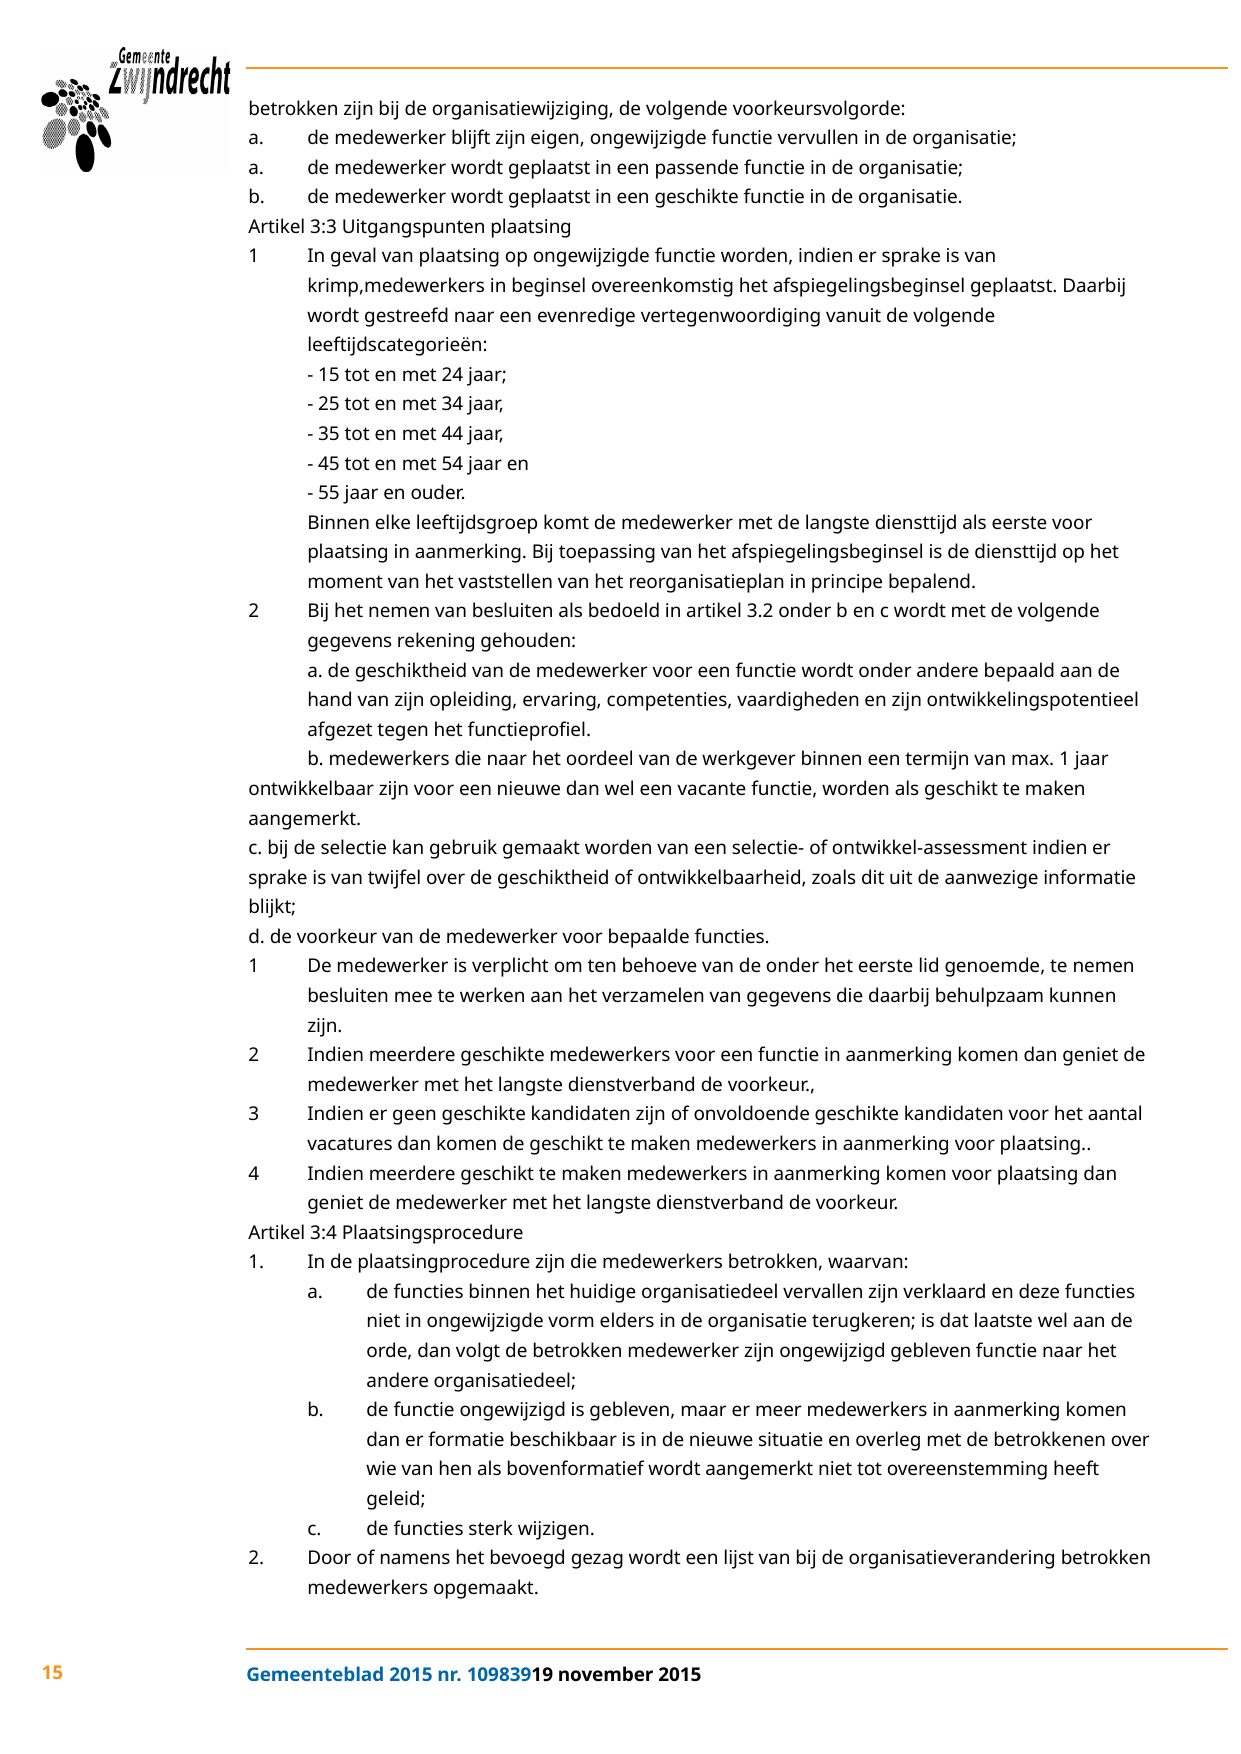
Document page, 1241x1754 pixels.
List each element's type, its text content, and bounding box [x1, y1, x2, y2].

list de functies sterk wijzigen. [307, 1515, 1152, 1541]
list - 35 tot en met 44 jaar, [248, 420, 1152, 446]
picture [41, 47, 231, 172]
list Bij het nemen van besluiten als bedoeld in artikel 3.2 onder b en c wordt met de volgende gegevens rekening gehouden: [248, 598, 1152, 653]
list In de plaatsingprocedure zijn die medewerkers betrokken, waarvan: [248, 1248, 1152, 1274]
text Artikel 3:4 Plaatsingsprocedure [248, 1219, 1152, 1245]
list In geval van plaatsing op ongewijzigde functie worden, indien er sprake is van krimp,medewerkers in beginsel overeenkomstig het afspiegelingsbeginsel geplaatst. Daarbij wordt gestreefd naar een evenredige vertegenwoordiging vanuit de volgende leeftijdscategorieën: [248, 243, 1152, 357]
text d. de voorkeur van de medewerker voor bepaalde functies. [248, 923, 1152, 949]
list de medewerker blijft zijn eigen, ongewijzigde functie vervullen in de organisatie; [248, 124, 1152, 150]
list de functie ongewijzigd is gebleven, maar er meer medewerkers in aanmerking komen dan er formatie beschikbaar is in de nieuwe situatie en overleg met de betrokkenen over wie van hen als bovenformatief wordt aangemerkt niet tot overeenstemming heeft geleid; [307, 1396, 1152, 1511]
list a. de geschiktheid van de medewerker voor een functie wordt onder andere bepaald aan de hand van zijn opleiding, ervaring, competenties, vaardigheden en zijn ontwikkelingspotentieel afgezet tegen het functieprofiel. [248, 657, 1152, 742]
list de medewerker wordt geplaatst in een passende functie in de organisatie; [248, 154, 1152, 180]
list Indien meerdere geschikte medewerkers voor een functie in aanmerking komen dan geniet de medewerker met het langste dienstverband de voorkeur., [248, 1041, 1152, 1097]
list Door of namens het bevoegd gezag wordt een lijst van bij de organisatieverandering betrokken medewerkers opgemaakt. [248, 1544, 1152, 1600]
list - 55 jaar en ouder. [248, 479, 1152, 505]
list Indien er geen geschikte kandidaten zijn of onvoldoende geschikte kandidaten voor het aantal vacatures dan komen de geschikt te maken medewerkers in aanmerking voor plaatsing.. [248, 1101, 1152, 1156]
list Indien meerdere geschikt te maken medewerkers in aanmerking komen voor plaatsing dan geniet de medewerker met het langste dienstverband de voorkeur. [248, 1160, 1152, 1215]
list De medewerker is verplicht om ten behoeve van de onder het eerste lid genoemde, te nemen besluiten mee te werken aan het verzamelen van gegevens die daarbij behulpzaam kunnen zijn. [248, 953, 1152, 1038]
text c. bij de selectie kan gebruik gemaakt worden van een selectie- of ontwikkel-assessment indien er sprake is van twijfel over de geschiktheid of ontwikkelbaarheid, zoals dit uit de aanwezige informatie blijkt; [248, 834, 1152, 919]
list Binnen elke leeftijdsgroep komt de medewerker met de langste diensttijd als eerste voor plaatsing in aanmerking. Bij toepassing van het afspiegelingsbeginsel is de diensttijd op het moment van het vaststellen van het reorganisatieplan in principe bepalend. [248, 509, 1152, 594]
list b. medewerkers die naar het oordeel van de werkgever binnen een termijn van max. 1 jaar [248, 746, 1152, 771]
text Artikel 3:3 Uitgangspunten plaatsing [248, 213, 1152, 239]
text ontwikkelbaar zijn voor een nieuwe dan wel een vacante functie, worden als geschikt te maken aangemerkt. [248, 775, 1152, 831]
text betrokken zijn bij de organisatiewijziging, de volgende voorkeursvolgorde: [248, 95, 1152, 121]
list de functies binnen het huidige organisatiedeel vervallen zijn verklaard en deze functies niet in ongewijzigde vorm elders in de organisatie terugkeren; is dat laatste wel aan de orde, dan volgt de betrokken medewerker zijn ongewijzigd gebleven functie naar het andere organisatiedeel; [307, 1278, 1152, 1393]
list - 25 tot en met 34 jaar, [248, 391, 1152, 416]
list - 45 tot en met 54 jaar en [248, 450, 1152, 476]
list de medewerker wordt geplaatst in een geschikte functie in de organisatie. [248, 183, 1152, 209]
list - 15 tot en met 24 jaar; [248, 361, 1152, 387]
